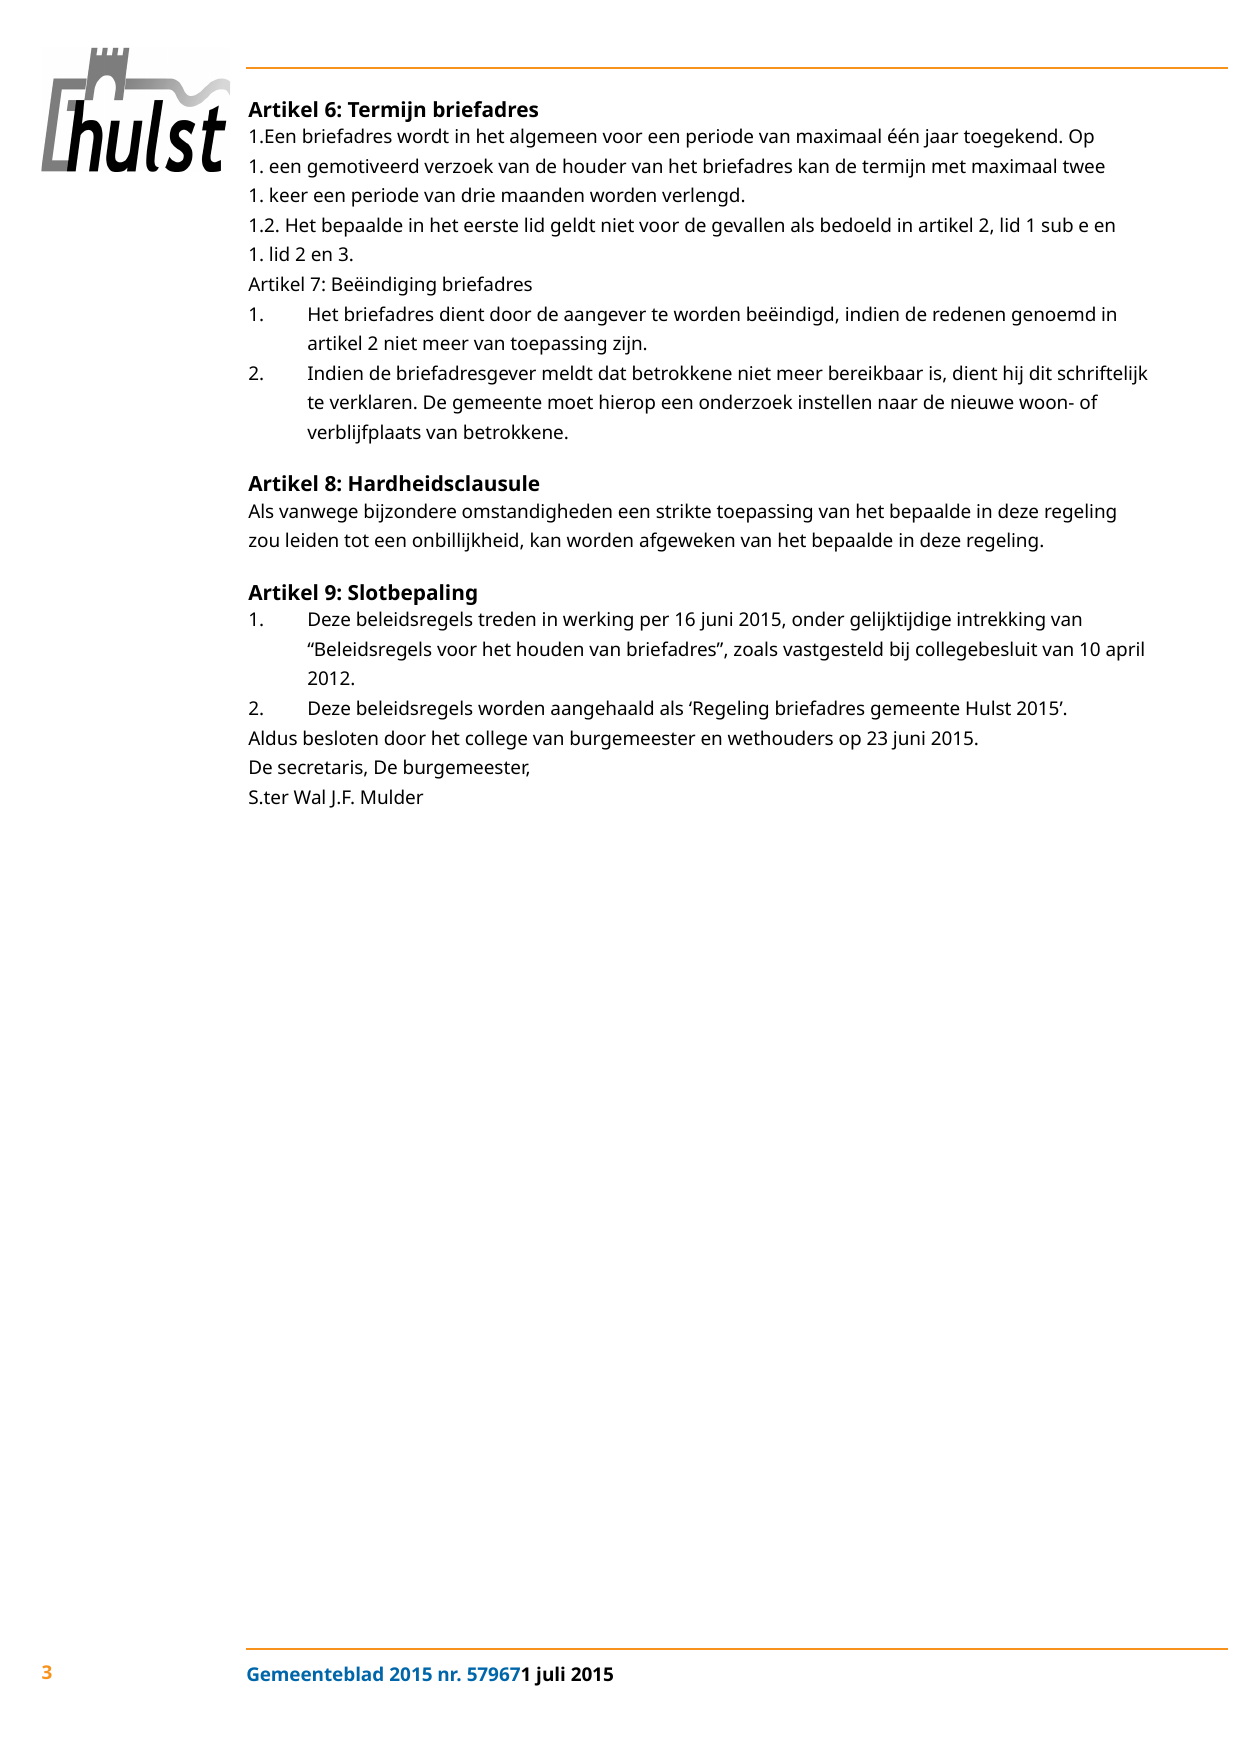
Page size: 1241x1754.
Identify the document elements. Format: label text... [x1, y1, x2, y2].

text Artikel 9: Slotbepaling [248, 578, 1152, 606]
text 1.Een briefadres wordt in het algemeen voor een periode van maximaal één jaar toegekend. Op [248, 123, 1152, 149]
text De secretaris, De burgemeester, [248, 754, 1152, 780]
text Artikel 6: Termijn briefadres [248, 95, 1152, 123]
text S.ter Wal J.F. Mulder [248, 784, 1152, 809]
list Indien de briefadresgever meldt dat betrokkene niet meer bereikbaar is, dient hij dit schriftelijk te verklaren. De gemeente moet hierop een onderzoek instellen naar de nieuwe woon- of verblijfplaats van betrokkene. [248, 360, 1152, 445]
text 1. lid 2 en 3. [248, 242, 1152, 267]
text 1.2. Het bepaalde in het eerste lid geldt niet voor de gevallen als bedoeld in artikel 2, lid 1 sub e en [248, 212, 1152, 238]
text Artikel 7: Beëindiging briefadres [248, 271, 1152, 297]
picture [41, 47, 231, 172]
text Aldus besloten door het college van burgemeester en wethouders op 23 juni 2015. [248, 725, 1152, 750]
list Deze beleidsregels treden in werking per 16 juni 2015, onder gelijktijdige intrekking van “Beleidsregels voor het houden van briefadres”, zoals vastgesteld bij collegebesluit van 10 april 2012. [248, 606, 1152, 691]
list Deze beleidsregels worden aangehaald als ‘Regeling briefadres gemeente Hulst 2015’. [248, 695, 1152, 721]
text Artikel 8: Hardheidsclausule [248, 469, 1152, 498]
text Als vanwege bijzondere omstandigheden een strikte toepassing van het bepaalde in deze regeling zou leiden tot een onbillijkheid, kan worden afgeweken van het bepaalde in deze regeling. [248, 498, 1152, 553]
list Het briefadres dient door de aangever te worden beëindigd, indien de redenen genoemd in artikel 2 niet meer van toepassing zijn. [248, 301, 1152, 356]
text 1. keer een periode van drie maanden worden verlengd. [248, 182, 1152, 208]
text 1. een gemotiveerd verzoek van de houder van het briefadres kan de termijn met maximaal twee [248, 153, 1152, 178]
